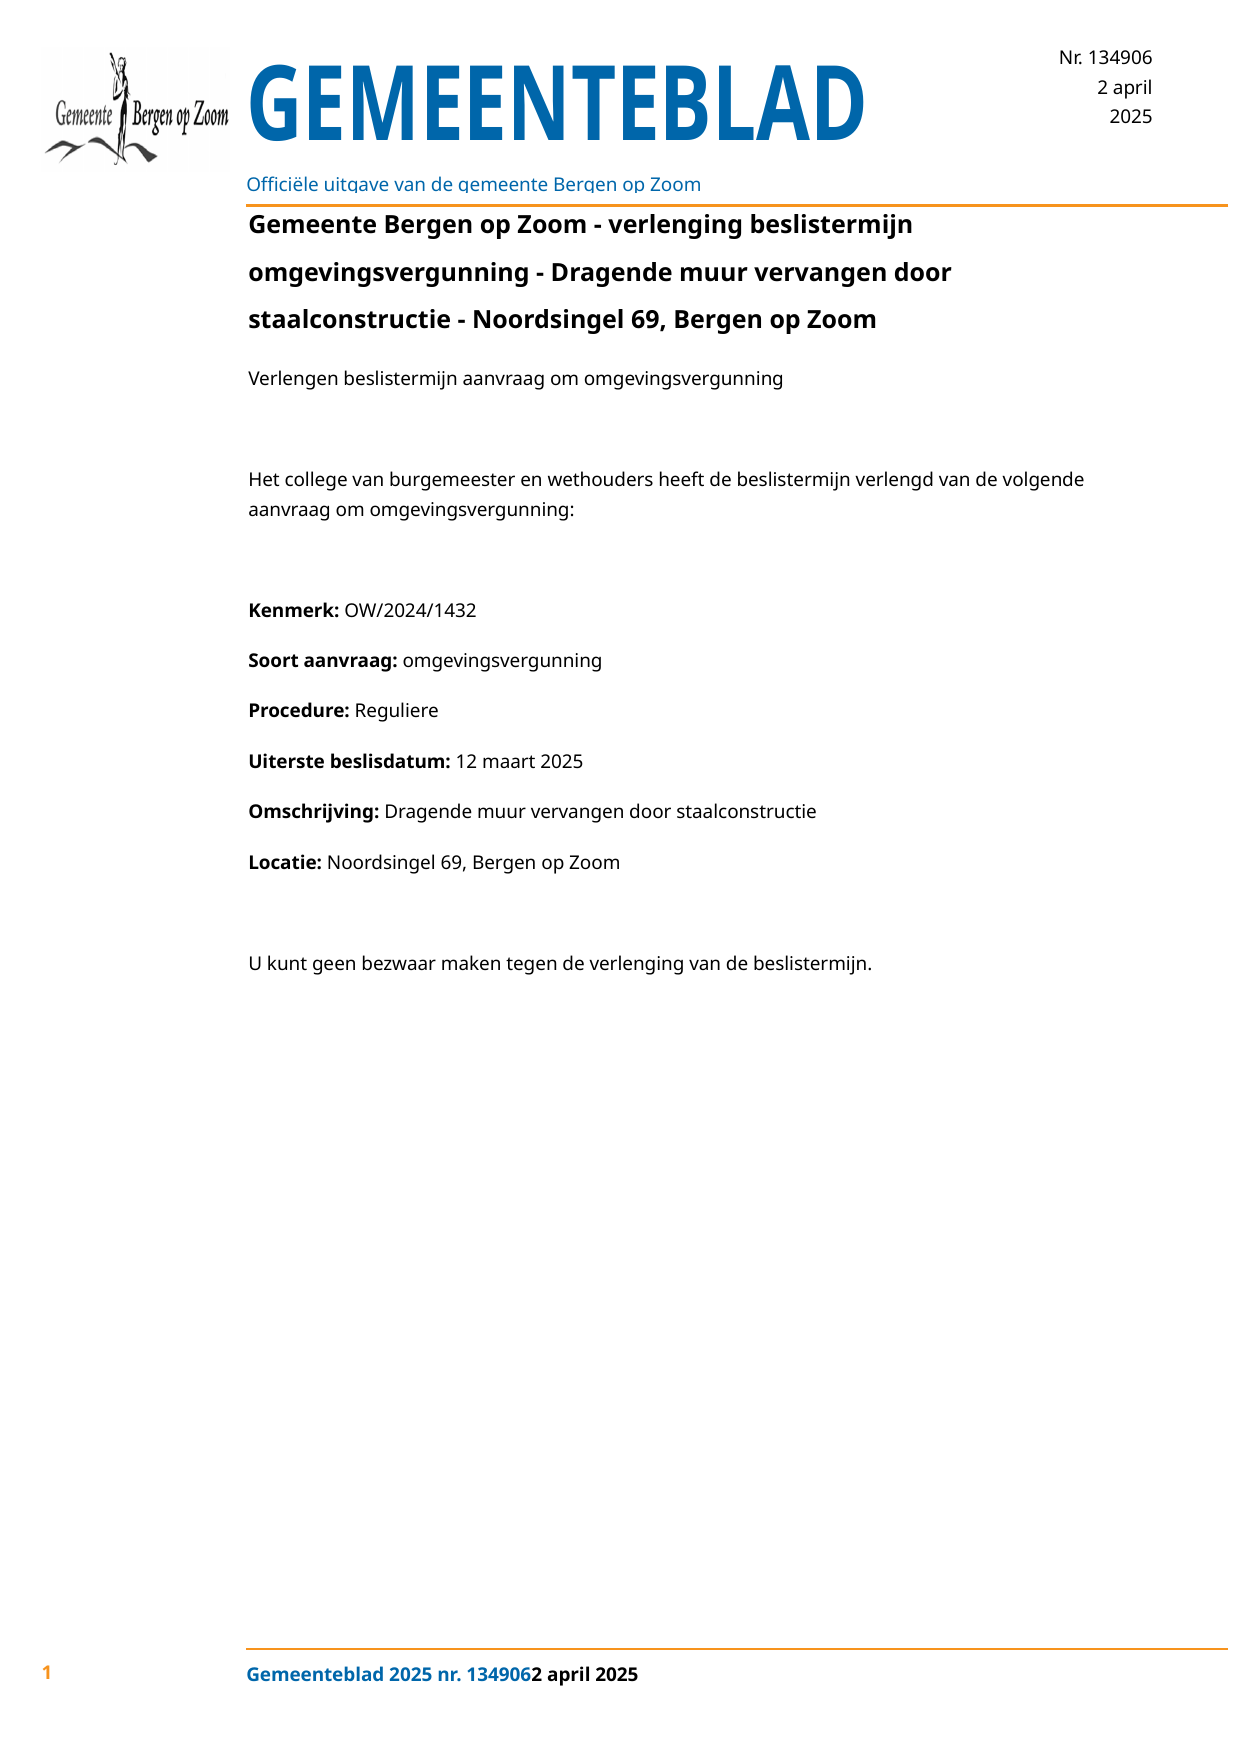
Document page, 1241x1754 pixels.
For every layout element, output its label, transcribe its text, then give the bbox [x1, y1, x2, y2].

text Gemeente Bergen op Zoom - verlenging beslistermijn omgevingsvergunning - Dragende muur vervangen door staalconstructie - Noordsingel 69, Bergen op Zoom [248, 207, 1152, 336]
picture [41, 47, 231, 172]
text Locatie: Noordsingel 69, Bergen op Zoom [248, 849, 1152, 874]
text U kunt geen bezwaar maken tegen de verlenging van de beslistermijn. [248, 950, 1152, 975]
text Uiterste beslisdatum: 12 maart 2025 [248, 748, 1152, 774]
text Verlengen beslistermijn aanvraag om omgevingsvergunning [248, 366, 1152, 391]
text Kenmerk: OW/2024/1432 [248, 597, 1152, 622]
text Soort aanvraag: omgevingsvergunning [248, 647, 1152, 673]
text Procedure: Reguliere [248, 698, 1152, 723]
text Omschrijving: Dragende muur vervangen door staalconstructie [248, 798, 1152, 824]
text Het college van burgemeester en wethouders heeft de beslistermijn verlengd van de volgende aanvraag om omgevingsvergunning: [248, 466, 1152, 522]
